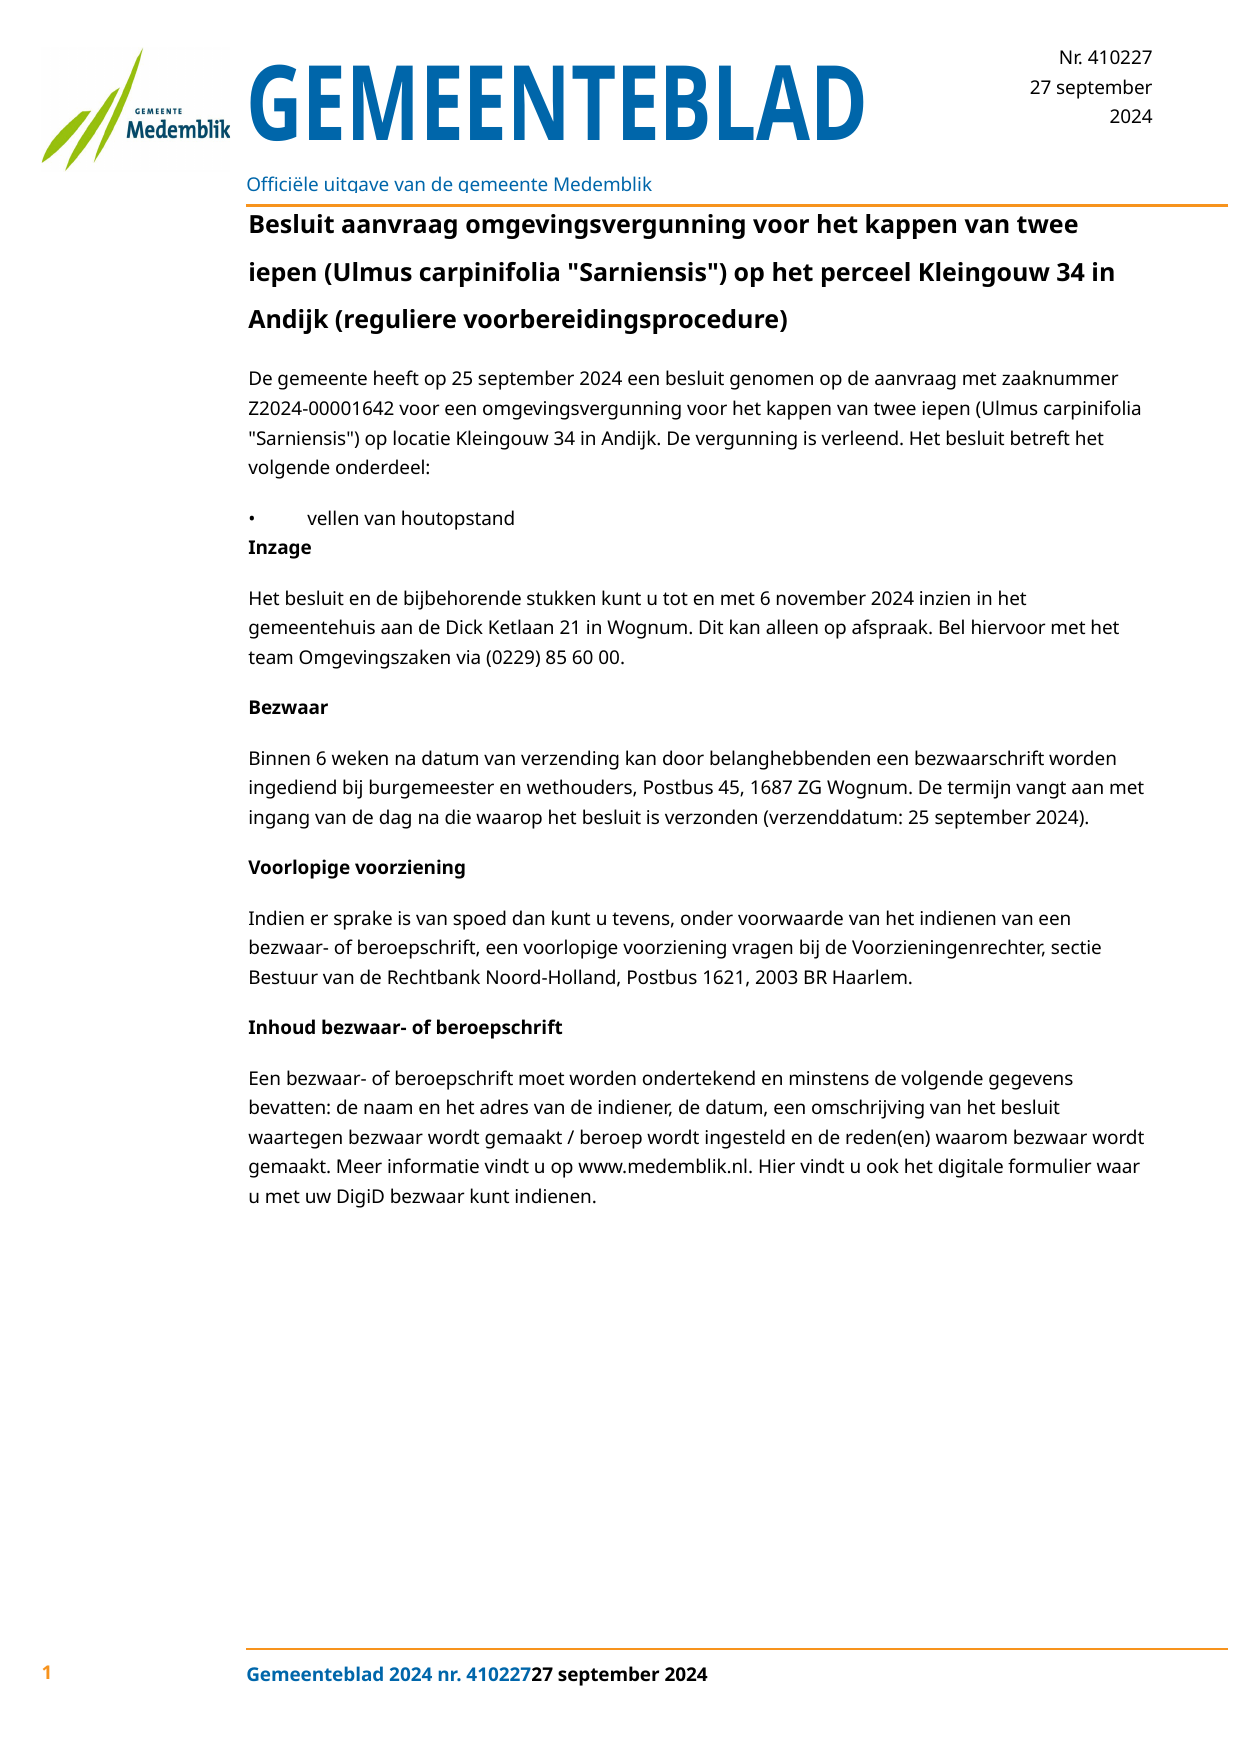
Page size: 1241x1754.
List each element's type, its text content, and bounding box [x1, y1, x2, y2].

text Een bezwaar- of beroepschrift moet worden ondertekend en minstens de volgende gegevens bevatten: de naam en het adres van de indiener, de datum, een omschrijving van het besluit waartegen bezwaar wordt gemaakt / beroep wordt ingesteld en de reden(en) waarom bezwaar wordt gemaakt. Meer informatie vindt u op www.medemblik.nl. Hier vindt u ook het digitale formulier waar u met uw DigiD bezwaar kunt indienen. [248, 1065, 1152, 1209]
picture [41, 47, 231, 172]
text Binnen 6 weken na datum van verzending kan door belanghebbenden een bezwaarschrift worden ingediend bij burgemeester en wethouders, Postbus 45, 1687 ZG Wognum. De termijn vangt aan met ingang van de dag na die waarop het besluit is verzonden (verzenddatum: 25 september 2024). [248, 745, 1152, 829]
text Het besluit en de bijbehorende stukken kunt u tot en met 6 november 2024 inzien in het gemeentehuis aan de Dick Ketlaan 21 in Wognum. Dit kan alleen op afspraak. Bel hiervoor met het team Omgevingszaken via (0229) 85 60 00. [248, 585, 1152, 669]
text Inzage [248, 534, 1152, 560]
text Inhoud bezwaar- of beroepschrift [248, 1014, 1152, 1040]
text De gemeente heeft op 25 september 2024 een besluit genomen op de aanvraag met zaaknummer Z2024-00001642 voor een omgevingsvergunning voor het kappen van twee iepen (Ulmus carpinifolia "Sarniensis") op locatie Kleingouw 34 in Andijk. De vergunning is verleend. Het besluit betreft het volgende onderdeel: [248, 366, 1152, 480]
text Besluit aanvraag omgevingsvergunning voor het kappen van twee iepen (Ulmus carpinifolia "Sarniensis") op het perceel Kleingouw 34 in Andijk (reguliere voorbereidingsprocedure) [248, 207, 1152, 336]
text Bezwaar [248, 694, 1152, 720]
text Indien er sprake is van spoed dan kunt u tevens, onder voorwaarde van het indienen van een bezwaar- of beroepschrift, een voorlopige voorziening vragen bij de Voorzieningenrechter, sectie Bestuur van de Rechtbank Noord-Holland, Postbus 1621, 2003 BR Haarlem. [248, 905, 1152, 989]
text Voorlopige voorziening [248, 854, 1152, 880]
list vellen van houtopstand [248, 505, 1152, 530]
